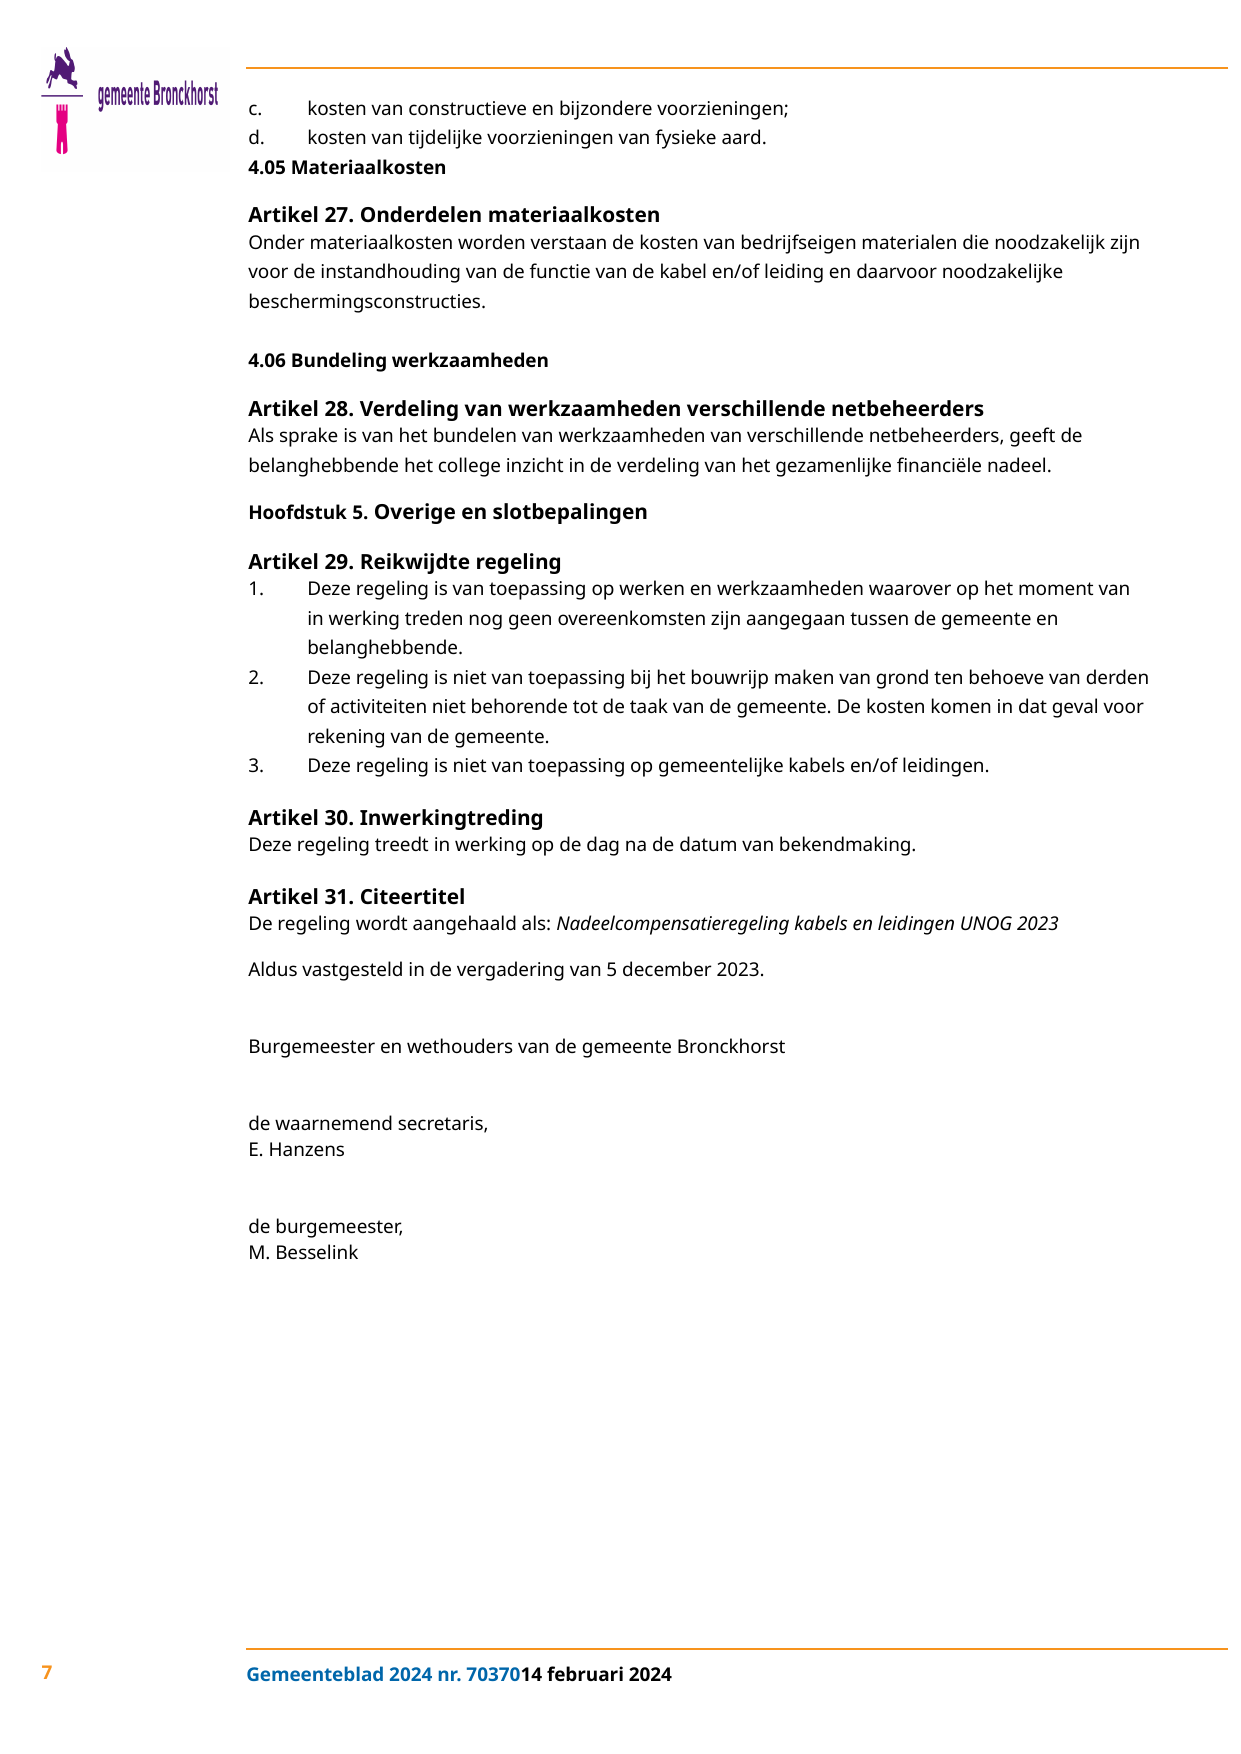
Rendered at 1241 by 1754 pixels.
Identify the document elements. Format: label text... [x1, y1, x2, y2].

text Deze regeling treedt in werking op de dag na de datum van bekendmaking. [248, 832, 1152, 857]
text M. Besselink [248, 1239, 1152, 1265]
text de burgemeester, [248, 1213, 1152, 1239]
text de waarnemend secretaris, [248, 1110, 1152, 1136]
list kosten van constructieve en bijzondere voorzieningen; [248, 95, 1152, 121]
text Artikel 28. Verdeling van werkzaamheden verschillende netbeheerders [248, 394, 1152, 422]
text Artikel 27. Onderdelen materiaalkosten [248, 201, 1152, 229]
picture [41, 47, 231, 172]
list kosten van tijdelijke voorzieningen van fysieke aard. [248, 124, 1152, 150]
text Onder materiaalkosten worden verstaan de kosten van bedrijfseigen materialen die noodzakelijk zijn voor de instandhouding van de functie van de kabel en/of leiding en daarvoor noodzakelijke beschermingsconstructies. [248, 229, 1152, 314]
list Deze regeling is van toepassing op werken en werkzaamheden waarover op het moment van in werking treden nog geen overeenkomsten zijn aangegaan tussen de gemeente en belanghebbende. [248, 575, 1152, 660]
text De regeling wordt aangehaald als: Nadeelcompensatieregeling kabels en leidingen UNOG 2023 [248, 910, 1152, 936]
list Deze regeling is niet van toepassing op gemeentelijke kabels en/of leidingen. [248, 753, 1152, 778]
text Artikel 29. Reikwijdte regeling [248, 547, 1152, 575]
list Deze regeling is niet van toepassing bij het bouwrijp maken van grond ten behoeve van derden of activiteiten niet behorende tot de taak van de gemeente. De kosten komen in dat geval voor rekening van de gemeente. [248, 664, 1152, 749]
text Aldus vastgesteld in de vergadering van 5 december 2023. [248, 956, 1152, 982]
text 4.06 Bundeling werkzaamheden [248, 347, 1152, 373]
text Artikel 30. Inwerkingtreding [248, 803, 1152, 832]
text Burgemeester en wethouders van de gemeente Bronckhorst [248, 1033, 1152, 1059]
text Hoofdstuk 5. Overige en slotbepalingen [248, 497, 1152, 526]
text 4.05 Materiaalkosten [248, 154, 1152, 180]
text Als sprake is van het bundelen van werkzaamheden van verschillende netbeheerders, geeft de belanghebbende het college inzicht in de verdeling van het gezamenlijke financiële nadeel. [248, 422, 1152, 478]
text E. Hanzens [248, 1136, 1152, 1162]
text Artikel 31. Citeertitel [248, 882, 1152, 910]
